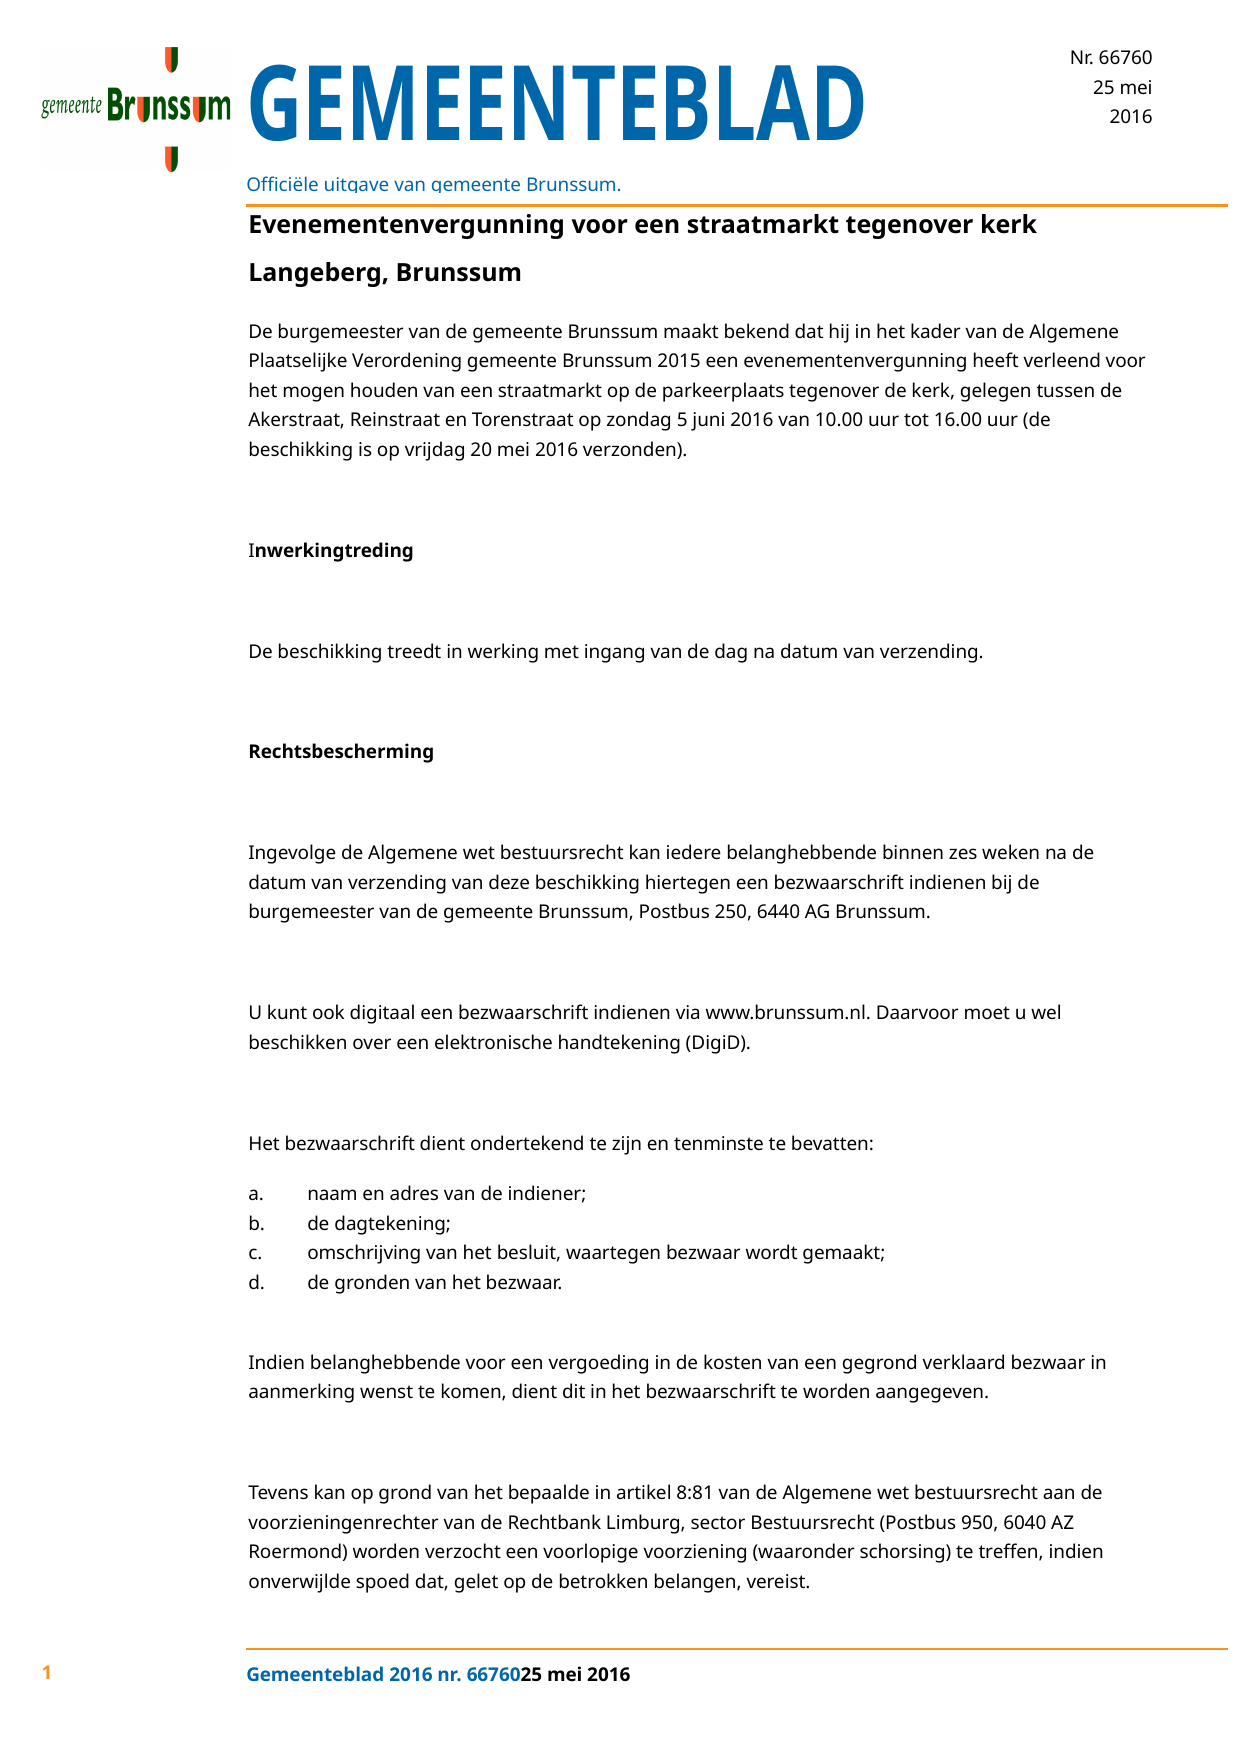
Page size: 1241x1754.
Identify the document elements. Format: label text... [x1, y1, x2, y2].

list naam en adres van de indiener; [248, 1180, 1152, 1206]
text De burgemeester van de gemeente Brunssum maakt bekend dat hij in het kader van de Algemene Plaatselijke Verordening gemeente Brunssum 2015 een evenementenvergunning heeft verleend voor het mogen houden van een straatmarkt op de parkeerplaats tegenover de kerk, gelegen tussen de Akerstraat, Reinstraat en Torenstraat op zondag 5 juni 2016 van 10.00 uur tot 16.00 uur (de beschikking is op vrijdag 20 mei 2016 verzonden). [248, 318, 1152, 462]
text U kunt ook digitaal een bezwaarschrift indienen via www.brunssum.nl. Daarvoor moet u wel beschikken over een elektronische handtekening (DigiD). [248, 999, 1152, 1055]
text Evenementenvergunning voor een straatmarkt tegenover kerk Langeberg, Brunssum [248, 207, 1152, 288]
text Rechtsbescherming [248, 739, 1152, 764]
text De beschikking treedt in werking met ingang van de dag na datum van verzending. [248, 638, 1152, 664]
picture [41, 47, 231, 172]
text Inwerkingtreding [248, 537, 1152, 563]
text Indien belanghebbende voor een vergoeding in de kosten van een gegrond verklaard bezwaar in aanmerking wenst te komen, dient dit in het bezwaarschrift te worden aangegeven. [248, 1349, 1152, 1404]
text Ingevolge de Algemene wet bestuursrecht kan iedere belanghebbende binnen zes weken na de datum van verzending van deze beschikking hiertegen een bezwaarschrift indienen bij de burgemeester van de gemeente Brunssum, Postbus 250, 6440 AG Brunssum. [248, 839, 1152, 924]
text Tevens kan op grond van het bepaalde in artikel 8:81 van de Algemene wet bestuursrecht aan de voorzieningenrechter van de Rechtbank Limburg, sector Bestuursrecht (Postbus 950, 6040 AZ Roermond) worden verzocht een voorlopige voorziening (waaronder schorsing) te treffen, indien onverwijlde spoed dat, gelet op de betrokken belangen, vereist. [248, 1479, 1152, 1594]
list omschrijving van het besluit, waartegen bezwaar wordt gemaakt; [248, 1239, 1152, 1265]
text Het bezwaarschrift dient ondertekend te zijn en tenminste te bevatten: [248, 1130, 1152, 1156]
list de dagtekening; [248, 1210, 1152, 1236]
list de gronden van het bezwaar. [248, 1269, 1152, 1295]
